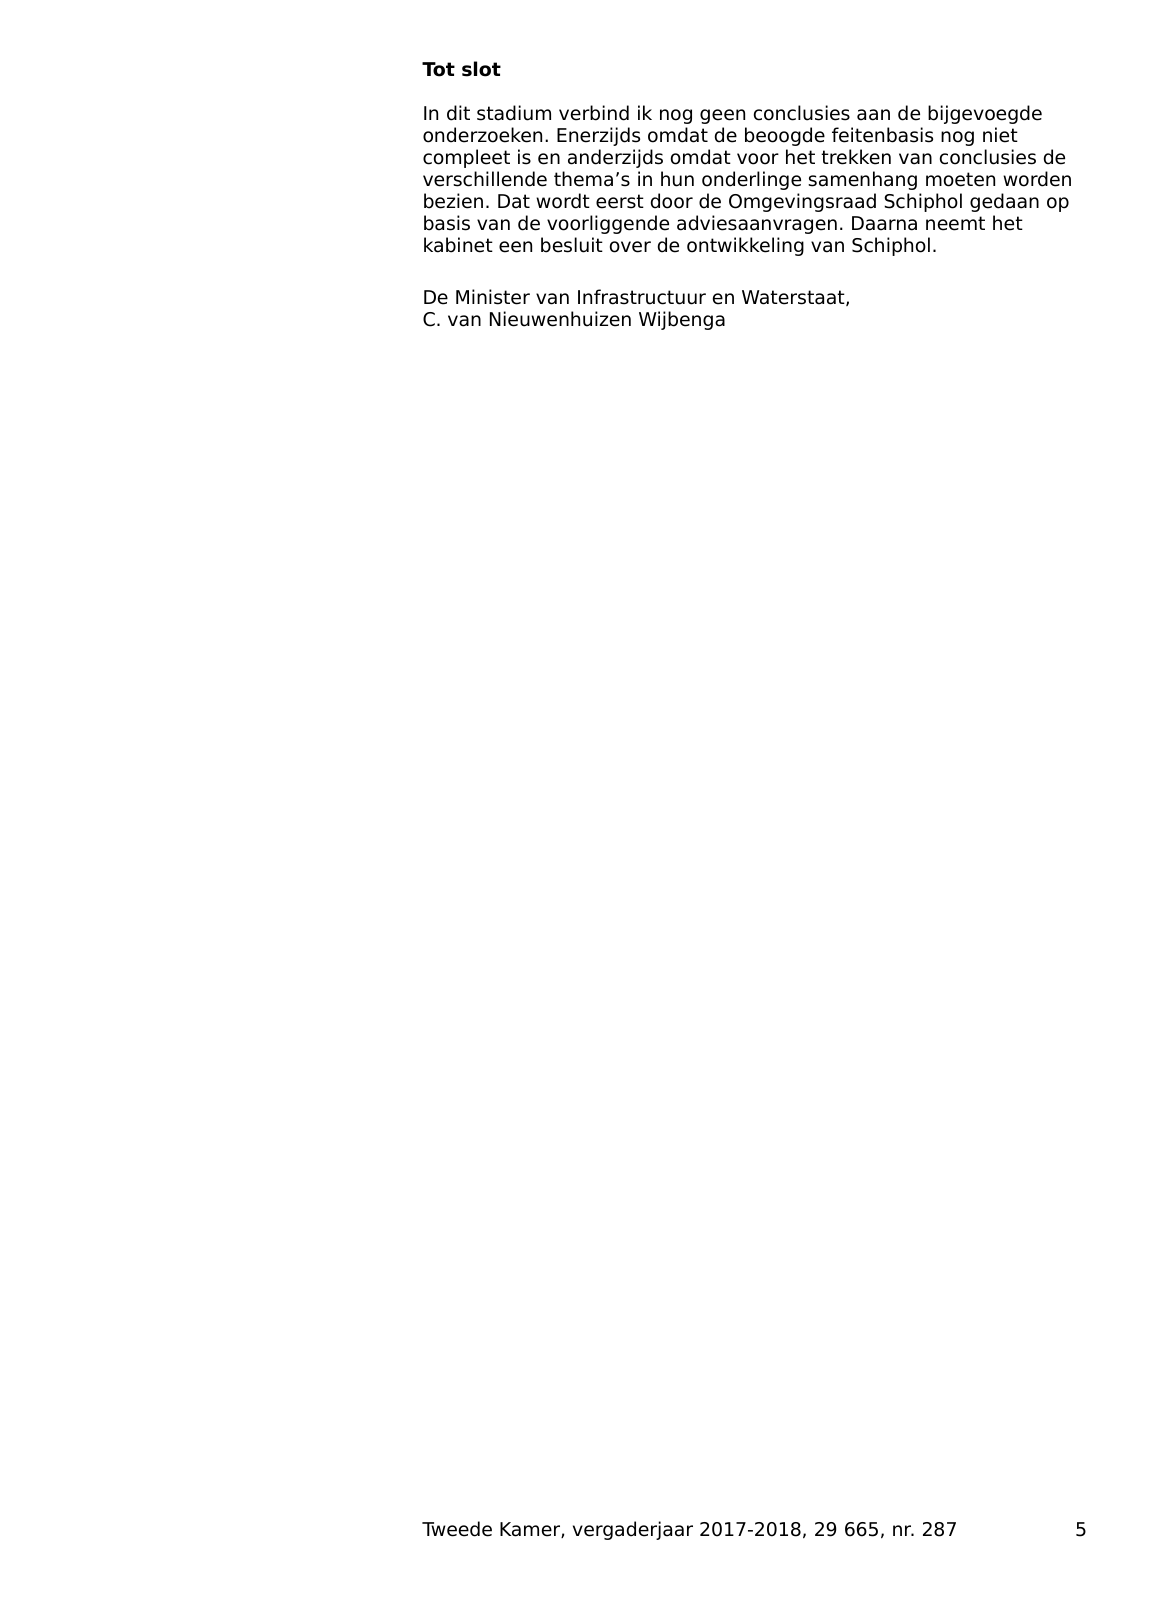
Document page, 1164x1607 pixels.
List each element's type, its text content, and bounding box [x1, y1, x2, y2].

subtitle Tot slot [422, 59, 1087, 81]
text In dit stadium verbind ik nog geen conclusies aan de bijgevoegde onderzoeken. Enerzijds omdat de beoogde feitenbasis nog niet compleet is en anderzijds omdat voor het trekken van conclusies de verschillende thema’s in hun onderlinge samenhang moeten worden bezien. Dat wordt eerst door de Omgevingsraad Schiphol gedaan op basis van de voorliggende adviesaanvragen. Daarna neemt het kabinet een besluit over de ontwikkeling van Schiphol. [422, 103, 1087, 257]
text De Minister van Infrastructuur en Waterstaat, C. van Nieuwenhuizen Wijbenga [422, 287, 1087, 331]
